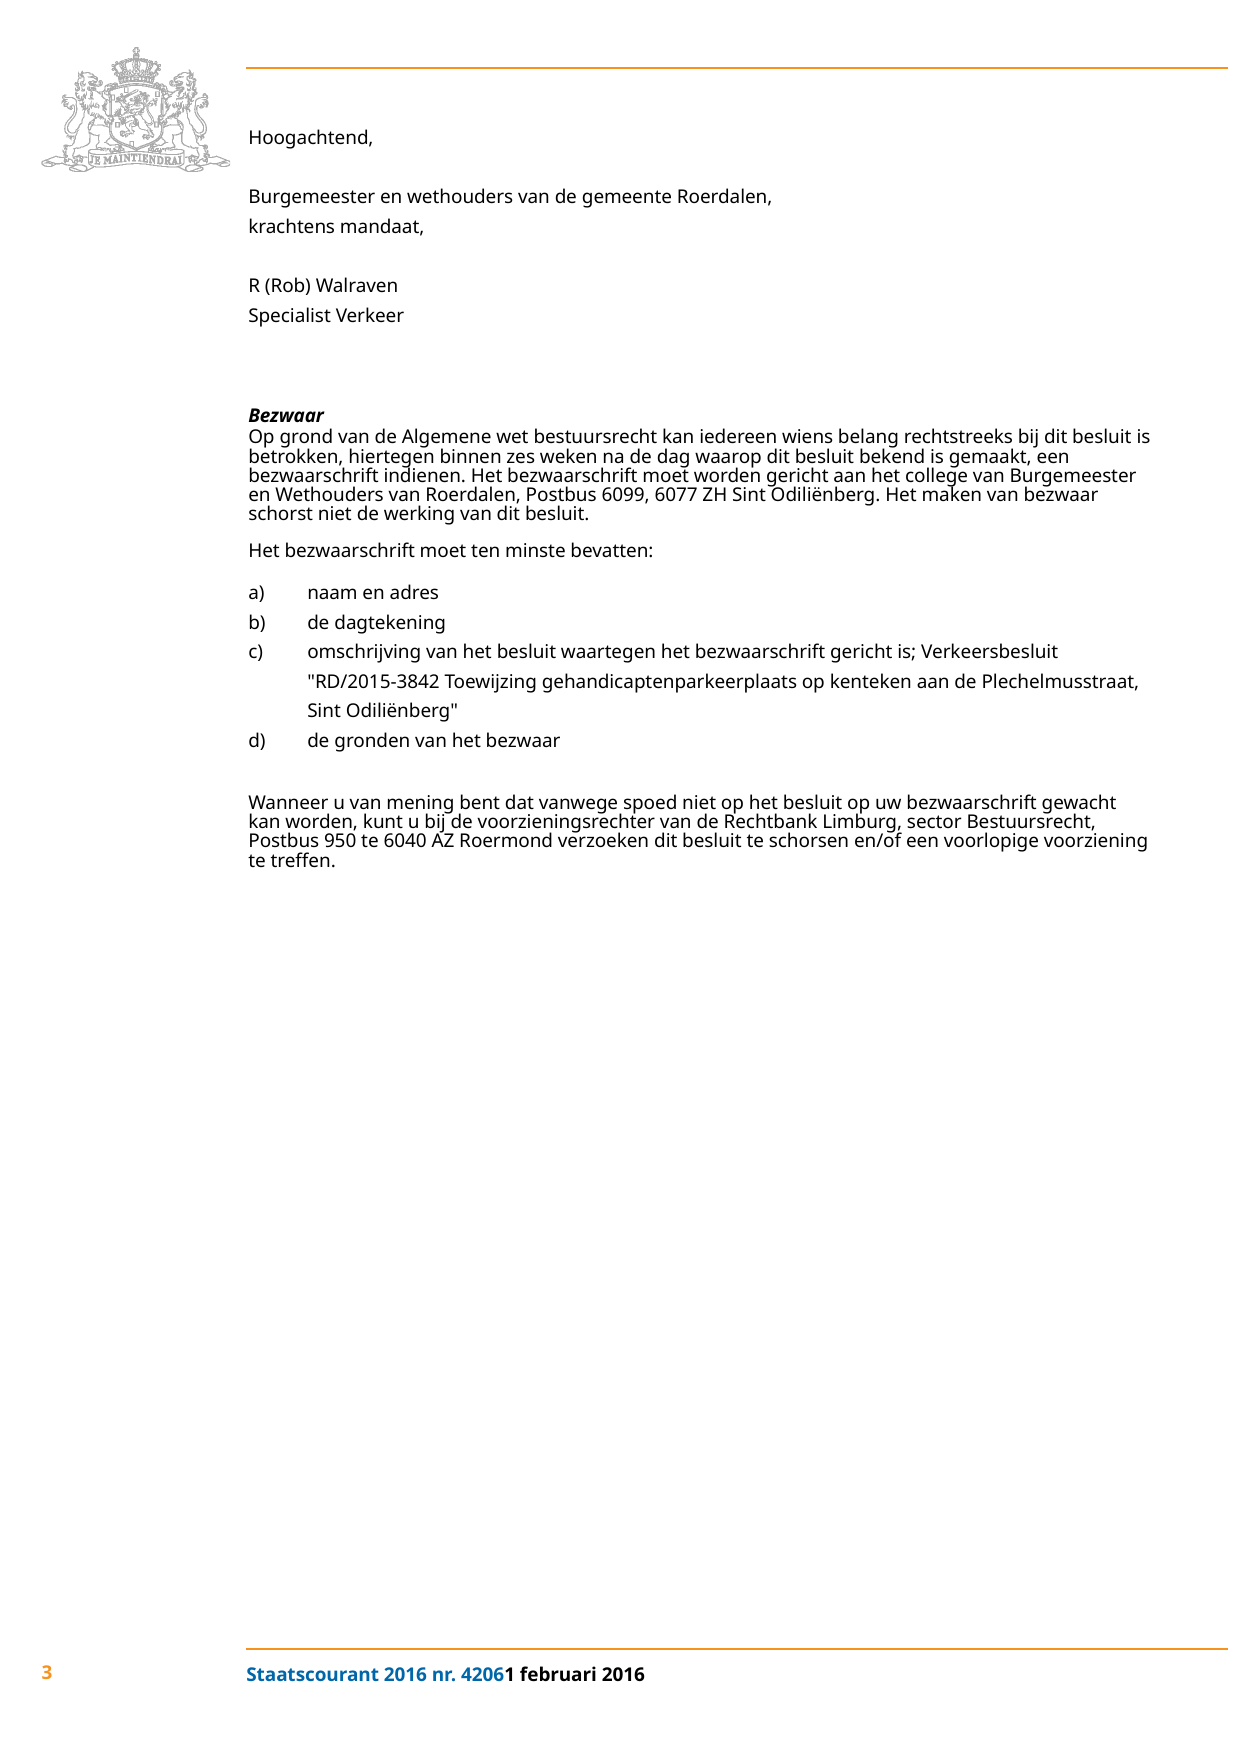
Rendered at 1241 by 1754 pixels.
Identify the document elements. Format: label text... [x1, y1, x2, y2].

text Bezwaar [248, 403, 1152, 428]
text Hoogachtend, [248, 124, 1152, 150]
text Wanneer u van mening bent dat vanwege spoed niet op het besluit op uw bezwaarschrift gewacht kan worden, kunt u bij de voorzieningsrechter van de Rechtbank Limburg, sector Bestuursrecht, Postbus 950 te 6040 AZ Roermond verzoeken dit besluit te schorsen en/of een voorlopige voorziening te treffen. [248, 794, 1152, 871]
text Specialist Verkeer [248, 302, 1152, 328]
text krachtens mandaat, [248, 213, 1152, 239]
text Burgemeester en wethouders van de gemeente Roerdalen, [248, 183, 1152, 209]
picture [41, 47, 231, 172]
list omschrijving van het besluit waartegen het bezwaarschrift gericht is; Verkeersbesluit "RD/2015-3842 Toewijzing gehandicaptenparkeerplaats op kenteken aan de Plechelmusstraat, Sint Odiliënberg" [248, 638, 1152, 723]
list naam en adres [248, 579, 1152, 605]
text Het bezwaarschrift moet ten minste bevatten: [248, 542, 1152, 562]
list de dagtekening [248, 609, 1152, 635]
text Op grond van de Algemene wet bestuursrecht kan iedereen wiens belang rechtstreeks bij dit besluit is betrokken, hiertegen binnen zes weken na de dag waarop dit besluit bekend is gemaakt, een bezwaarschrift indienen. Het bezwaarschrift moet worden gericht aan het college van Burgemeester en Wethouders van Roerdalen, Postbus 6099, 6077 ZH Sint Odiliënberg. Het maken van bezwaar schorst niet de werking van dit besluit. [248, 428, 1152, 525]
list de gronden van het bezwaar [248, 727, 1152, 753]
text R (Rob) Walraven [248, 272, 1152, 298]
